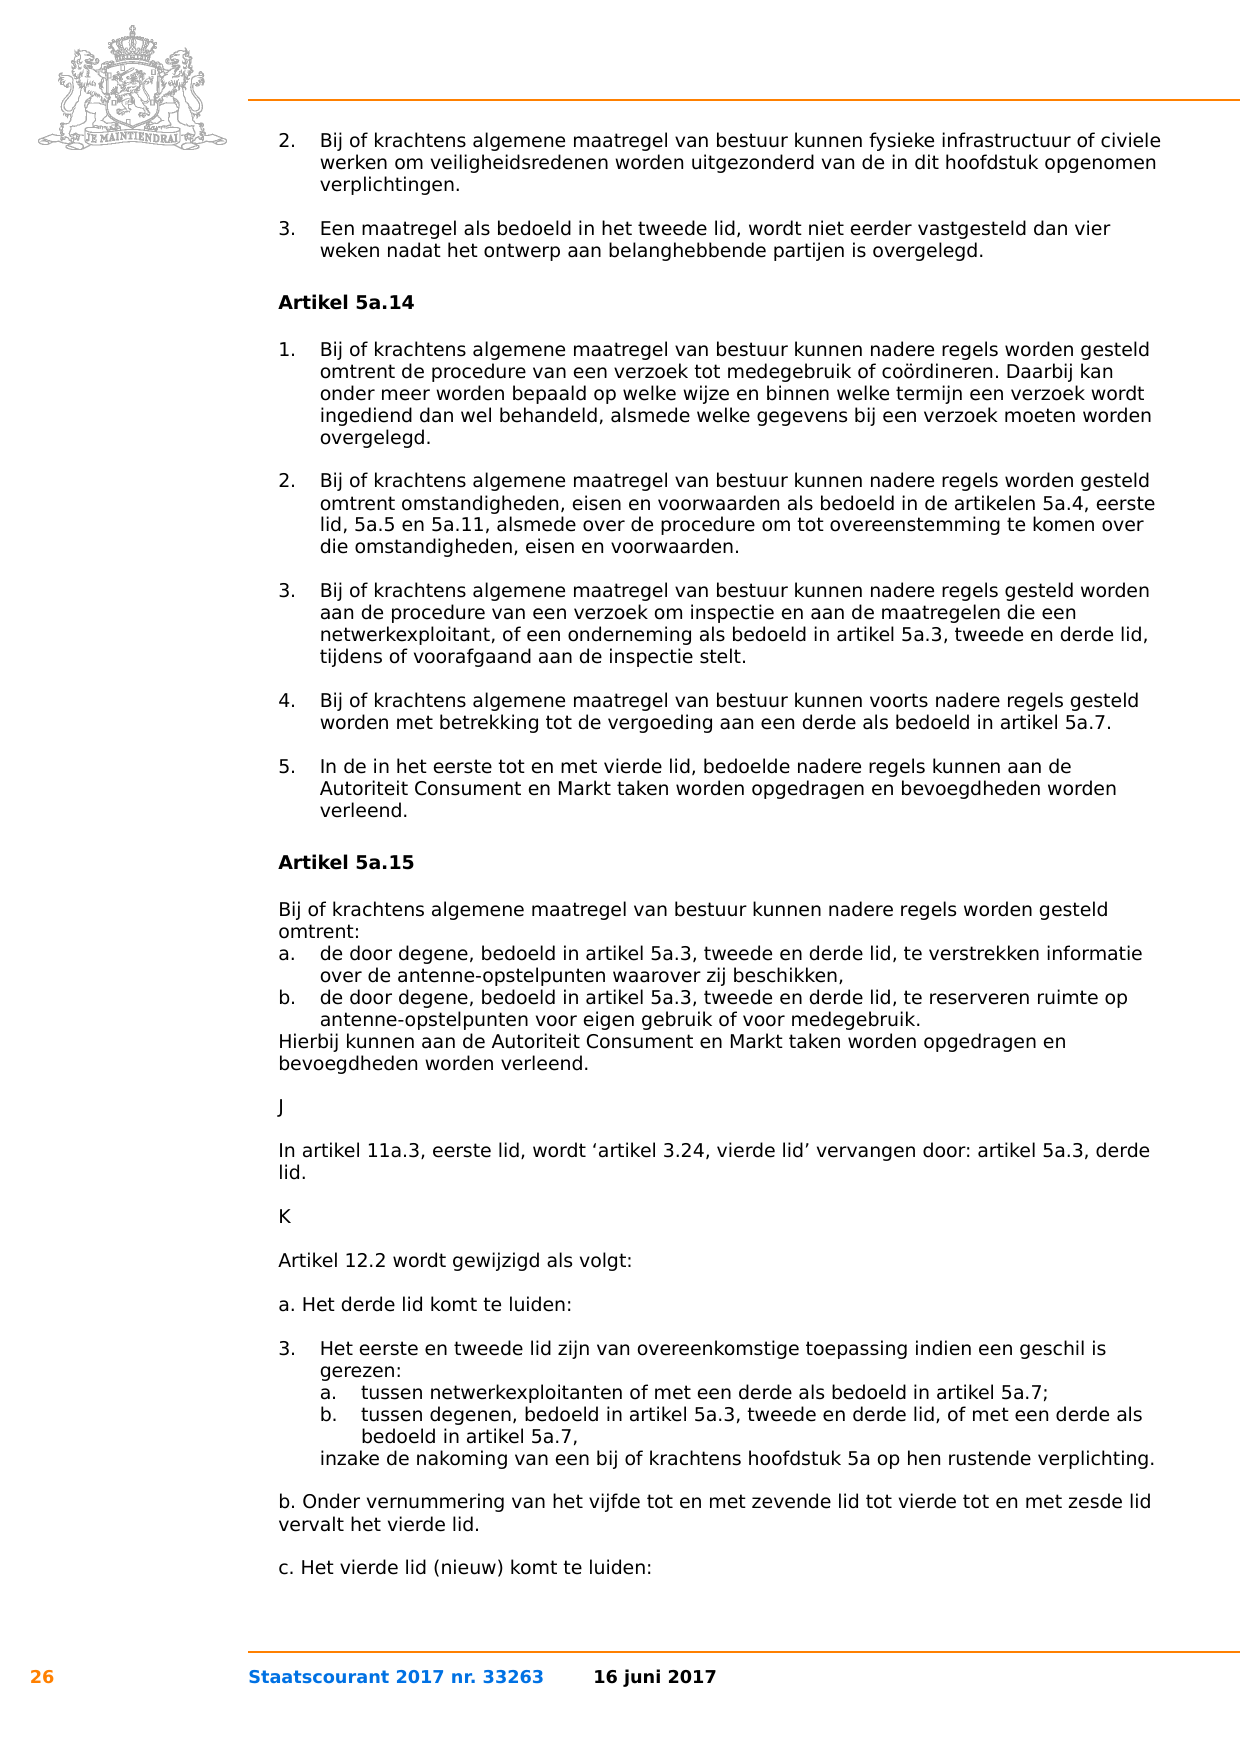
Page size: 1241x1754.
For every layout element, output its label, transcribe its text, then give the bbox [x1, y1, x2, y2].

text a. de door degene, bedoeld in artikel 5a.3, tweede en derde lid, te verstrekken informatie over de antenne-opstelpunten waarover zij beschikken, [278, 943, 1163, 987]
text b. de door degene, bedoeld in artikel 5a.3, tweede en derde lid, te reserveren ruimte op antenne-opstelpunten voor eigen gebruik of voor medegebruik. [278, 987, 1163, 1031]
text Artikel 12.2 wordt gewijzigd als volgt: [278, 1250, 1163, 1272]
text 3. Bij of krachtens algemene maatregel van bestuur kunnen nadere regels gesteld worden aan de procedure van een verzoek om inspectie en aan de maatregelen die een netwerkexploitant, of een onderneming als bedoeld in artikel 5a.3, tweede en derde lid, tijdens of voorafgaand aan de inspectie stelt. [278, 580, 1163, 668]
text J [278, 1096, 1163, 1118]
text 3. Het eerste en tweede lid zijn van overeenkomstige toepassing indien een geschil is gerezen: [278, 1338, 1163, 1382]
text Bij of krachtens algemene maatregel van bestuur kunnen nadere regels worden gesteld omtrent: [278, 899, 1163, 943]
text b. Onder vernummering van het vijfde tot en met zevende lid tot vierde tot en met zesde lid vervalt het vierde lid. [278, 1491, 1163, 1535]
subtitle Artikel 5a.14 [278, 292, 1163, 314]
text 5. In de in het eerste tot en met vierde lid, bedoelde nadere regels kunnen aan de Autoriteit Consument en Markt taken worden opgedragen en bevoegdheden worden verleend. [278, 756, 1163, 822]
subtitle Artikel 5a.15 [278, 852, 1163, 874]
text 2. Bij of krachtens algemene maatregel van bestuur kunnen fysieke infrastructuur of civiele werken om veiligheidsredenen worden uitgezonderd van de in dit hoofdstuk opgenomen verplichtingen. [278, 130, 1163, 196]
text Hierbij kunnen aan de Autoriteit Consument en Markt taken worden opgedragen en bevoegdheden worden verleend. [278, 1031, 1163, 1074]
text inzake de nakoming van een bij of krachtens hoofdstuk 5a op hen rustende verplichting. [319, 1448, 1163, 1469]
text 1. Bij of krachtens algemene maatregel van bestuur kunnen nadere regels worden gesteld omtrent de procedure van een verzoek tot medegebruik of coördineren. Daarbij kan onder meer worden bepaald op welke wijze en binnen welke termijn een verzoek wordt ingediend dan wel behandeld, alsmede welke gegevens bij een verzoek moeten worden overgelegd. [278, 339, 1163, 448]
text 2. Bij of krachtens algemene maatregel van bestuur kunnen nadere regels worden gesteld omtrent omstandigheden, eisen en voorwaarden als bedoeld in de artikelen 5a.4, eerste lid, 5a.5 en 5a.11, alsmede over de procedure om tot overeenstemming te komen over die omstandigheden, eisen en voorwaarden. [278, 470, 1163, 558]
text c. Het vierde lid (nieuw) komt te luiden: [278, 1557, 1163, 1579]
text a. Het derde lid komt te luiden: [278, 1294, 1163, 1316]
text K [278, 1206, 1163, 1228]
text 4. Bij of krachtens algemene maatregel van bestuur kunnen voorts nadere regels gesteld worden met betrekking tot de vergoeding aan een derde als bedoeld in artikel 5a.7. [278, 690, 1163, 734]
text b. tussen degenen, bedoeld in artikel 5a.3, tweede en derde lid, of met een derde als bedoeld in artikel 5a.7, [319, 1404, 1163, 1448]
picture [38, 25, 227, 150]
text In artikel 11a.3, eerste lid, wordt ‘artikel 3.24, vierde lid’ vervangen door: artikel 5a.3, derde lid. [278, 1140, 1163, 1184]
text 3. Een maatregel als bedoeld in het tweede lid, wordt niet eerder vastgesteld dan vier weken nadat het ontwerp aan belanghebbende partijen is overgelegd. [278, 218, 1163, 262]
text a. tussen netwerkexploitanten of met een derde als bedoeld in artikel 5a.7; [319, 1382, 1163, 1404]
